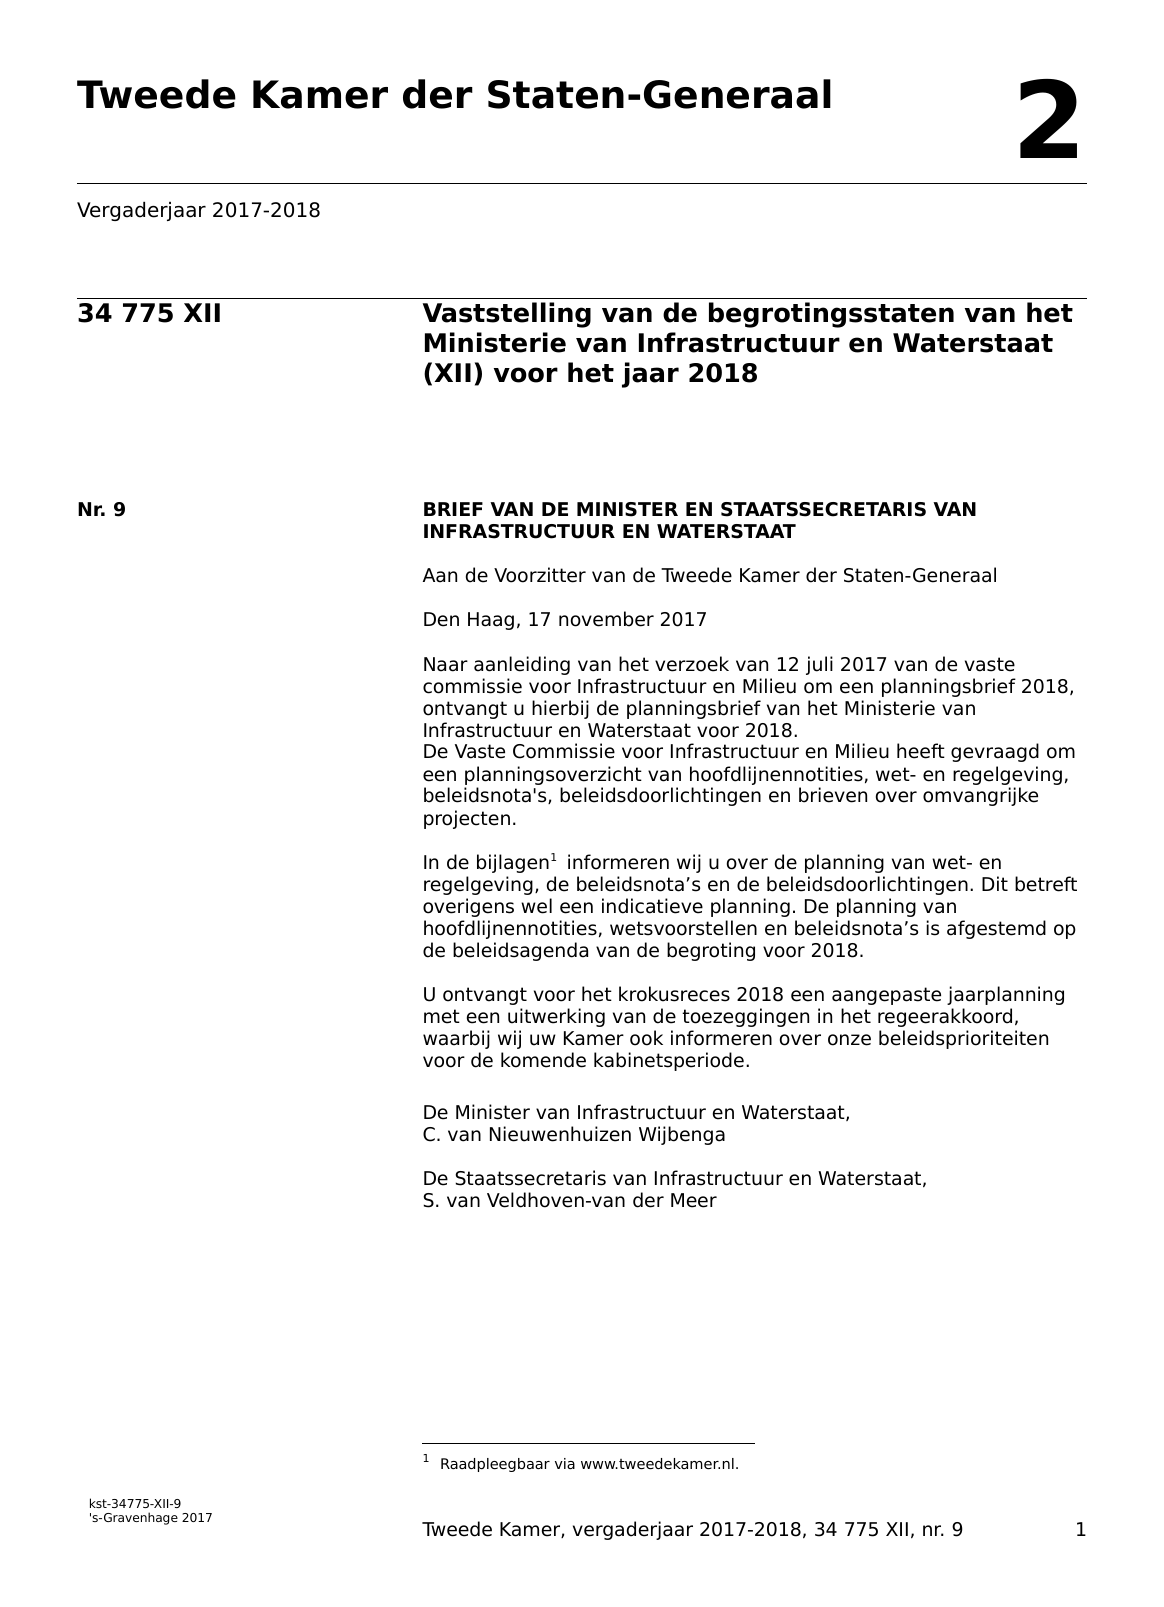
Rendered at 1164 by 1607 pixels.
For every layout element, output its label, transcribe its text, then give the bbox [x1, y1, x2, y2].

text Naar aanleiding van het verzoek van 12 juli 2017 van de vaste commissie voor Infrastructuur en Milieu om een planningsbrief 2018, ontvangt u hierbij de planningsbrief van het Ministerie van Infrastructuur en Waterstaat voor 2018. [422, 653, 1087, 741]
text 's-Gravenhage 2017 [88, 1511, 323, 1525]
text Raadpleegbaar via www.tweedekamer.nl. [422, 1452, 1087, 1474]
text U ontvangt voor het krokusreces 2018 een aangepaste jaarplanning met een uitwerking van de toezeggingen in het regeerakkoord, waarbij wij uw Kamer ook informeren over onze beleidsprioriteiten voor de komende kabinetsperiode. [422, 984, 1087, 1072]
text kst-34775-XII-9 [88, 1497, 323, 1511]
text De Staatssecretaris van Infrastructuur en Waterstaat, S. van Veldhoven-van der Meer [422, 1168, 1087, 1212]
table_header 2 [886, 59, 1087, 183]
text Den Haag, 17 november 2017 [422, 609, 1087, 631]
subtitle Nr. 9 BRIEF VAN DE MINISTER EN STAATSSECRETARIS VAN INFRASTRUCTUUR EN WATERSTAAT [77, 499, 1087, 543]
text Aan de Voorzitter van de Tweede Kamer der Staten-Generaal [422, 565, 1087, 587]
text De Minister van Infrastructuur en Waterstaat, C. van Nieuwenhuizen Wijbenga [422, 1102, 1087, 1146]
text De Vaste Commissie voor Infrastructuur en Milieu heeft gevraagd om een planningsoverzicht van hoofdlijnennotities, wet- en regelgeving, beleidsnota's, beleidsdoorlichtingen en brieven over omvangrijke projecten. [422, 741, 1087, 829]
table_header Tweede Kamer der Staten-Generaal [77, 59, 886, 183]
subtitle 34 775 XII Vaststelling van de begrotingsstaten van het Ministerie van Infrastructuur en Waterstaat (XII) voor het jaar 2018 [77, 299, 1087, 388]
text In de bijlagen informeren wij u over de planning van wet- en regelgeving, de beleidsnota’s en de beleidsdoorlichtingen. Dit betreft overigens wel een indicatieve planning. De planning van hoofdlijnennotities, wetsvoorstellen en beleidsnota’s is afgestemd op de beleidsagenda van de begroting voor 2018. [422, 852, 1087, 961]
table_cell Vergaderjaar 2017-2018 [77, 184, 1087, 298]
